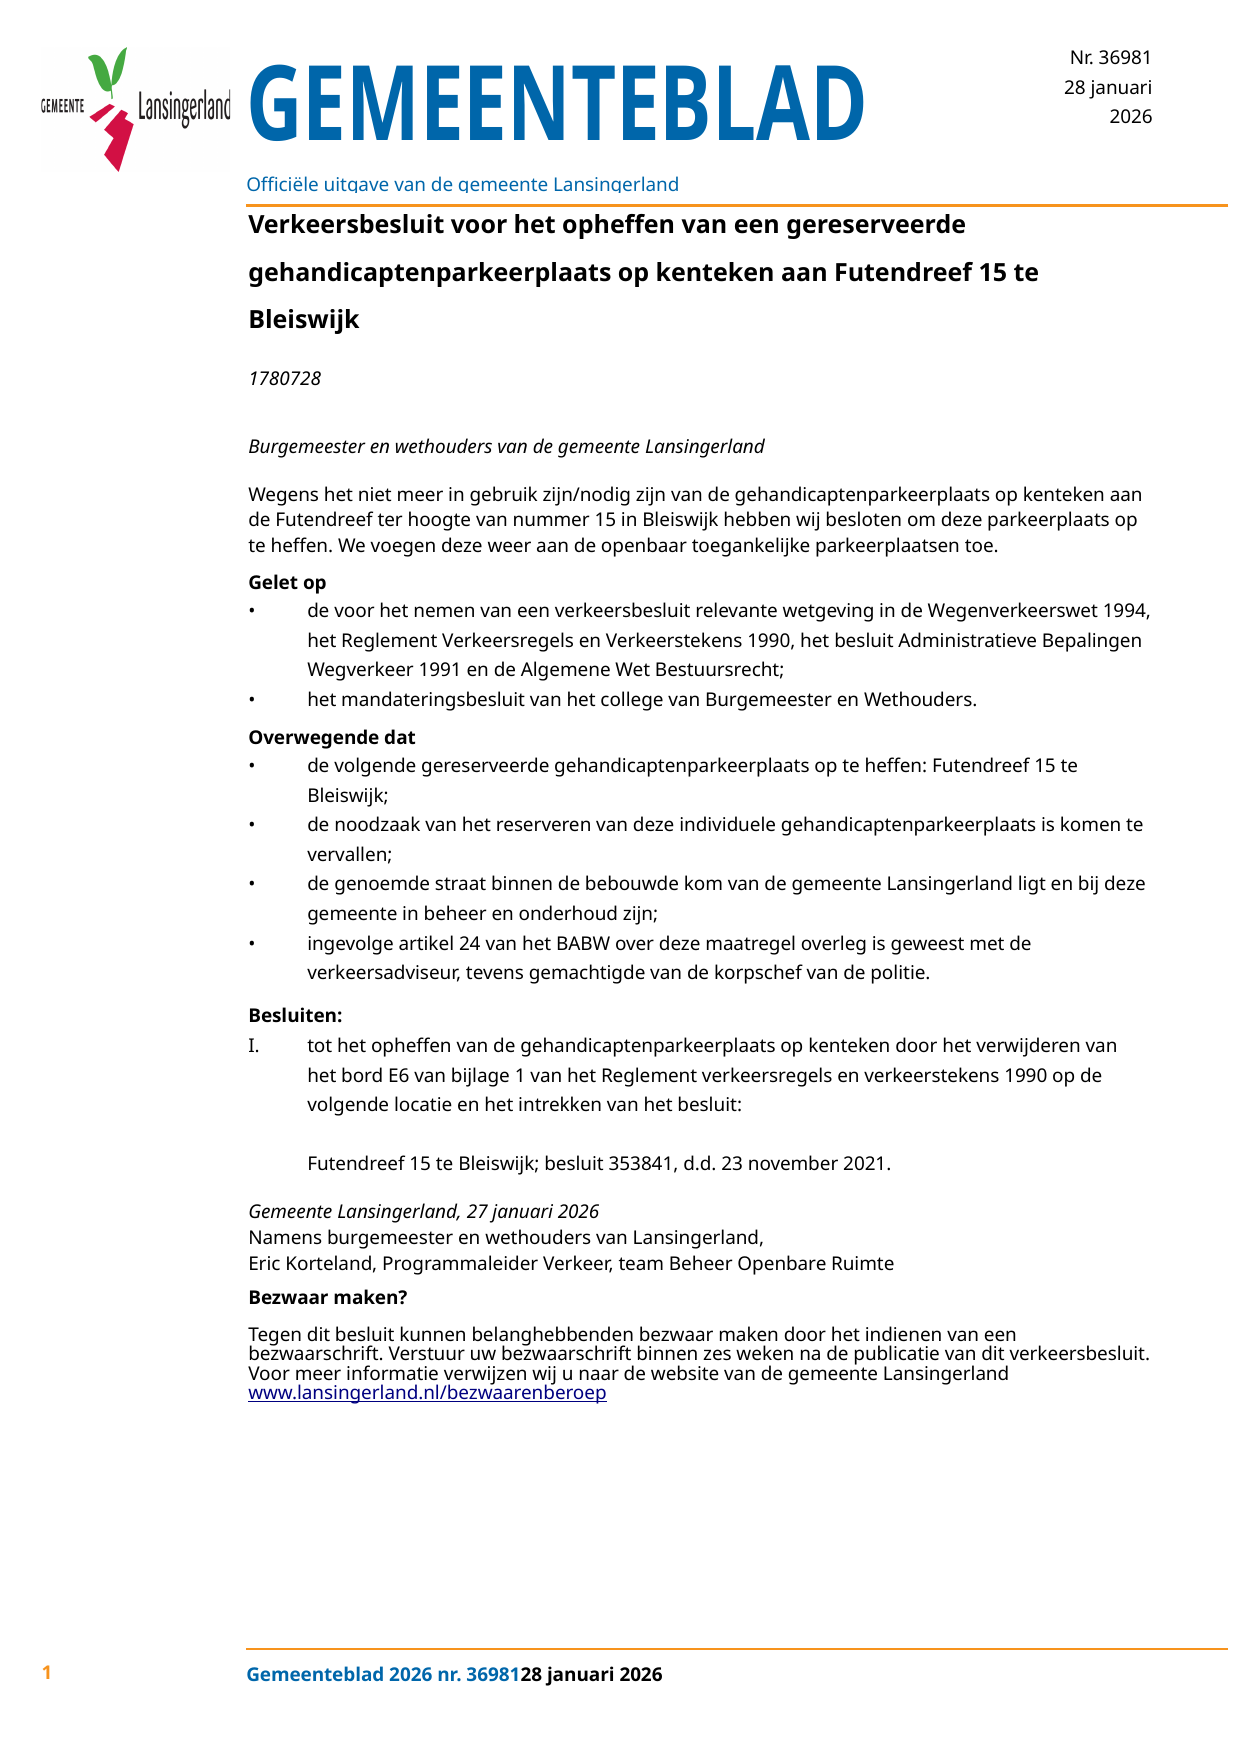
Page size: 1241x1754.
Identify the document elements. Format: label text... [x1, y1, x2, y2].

list het mandateringsbesluit van het college van Burgemeester en Wethouders. [248, 686, 1152, 712]
list tot het opheffen van de gehandicaptenparkeerplaats op kenteken door het verwijderen van het bord E6 van bijlage 1 van het Reglement verkeersregels en verkeerstekens 1990 op de volgende locatie en het intrekken van het besluit: [248, 1032, 1152, 1117]
text Bezwaar maken? [248, 1289, 1152, 1308]
list de voor het nemen van een verkeersbesluit relevante wetgeving in de Wegenverkeerswet 1994, het Reglement Verkeersregels en Verkeerstekens 1990, het besluit Administratieve Bepalingen Wegverkeer 1991 en de Algemene Wet Bestuursrecht; [248, 597, 1152, 682]
list de genoemde straat binnen de bebouwde kom van de gemeente Lansingerland ligt en bij deze gemeente in beheer en onderhoud zijn; [248, 871, 1152, 926]
text Burgemeester en wethouders van de gemeente Lansingerland [248, 433, 1152, 459]
list ingevolge artikel 24 van het BABW over deze maatregel overleg is geweest met de verkeersadviseur, tevens gemachtigde van de korpschef van de politie. [248, 930, 1152, 985]
list de volgende gereserveerde gehandicaptenparkeerplaats op te heffen: Futendreef 15 te Bleiswijk; [248, 752, 1152, 808]
text Besluiten: [248, 1003, 1152, 1028]
text 1780728 [248, 366, 1152, 391]
picture [41, 47, 231, 172]
list de noodzaak van het reserveren van deze individuele gehandicaptenparkeerplaats is komen te vervallen; [248, 811, 1152, 867]
text Gemeente Lansingerland, 27 januari 2026 [248, 1198, 1152, 1224]
list Futendreef 15 te Bleiswijk; besluit 353841, d.d. 23 november 2021. [248, 1151, 1152, 1176]
text Wegens het niet meer in gebruik zijn/nodig zijn van de gehandicaptenparkeerplaats op kenteken aan de Futendreef ter hoogte van nummer 15 in Bleiswijk hebben wij besloten om deze parkeerplaats op te heffen. We voegen deze weer aan de openbaar toegankelijke parkeerplaatsen toe. [248, 481, 1152, 558]
text Verkeersbesluit voor het opheffen van een gereserveerde gehandicaptenparkeerplaats op kenteken aan Futendreef 15 te Bleiswijk [248, 207, 1152, 336]
text Namens burgemeester en wethouders van Lansingerland, [248, 1224, 1152, 1250]
text Tegen dit besluit kunnen belanghebbenden bezwaar maken door het indienen van een bezwaarschrift. Verstuur uw bezwaarschrift binnen zes weken na de publicatie van dit verkeersbesluit. Voor meer informatie verwijzen wij u naar de website van de gemeente Lansingerland www.lansingerland.nl/bezwaarenberoep [248, 1326, 1152, 1403]
text Gelet op [248, 569, 1152, 595]
text Eric Korteland, Programmaleider Verkeer, team Beheer Openbare Ruimte [248, 1250, 1152, 1276]
text Overwegende dat [248, 724, 1152, 750]
